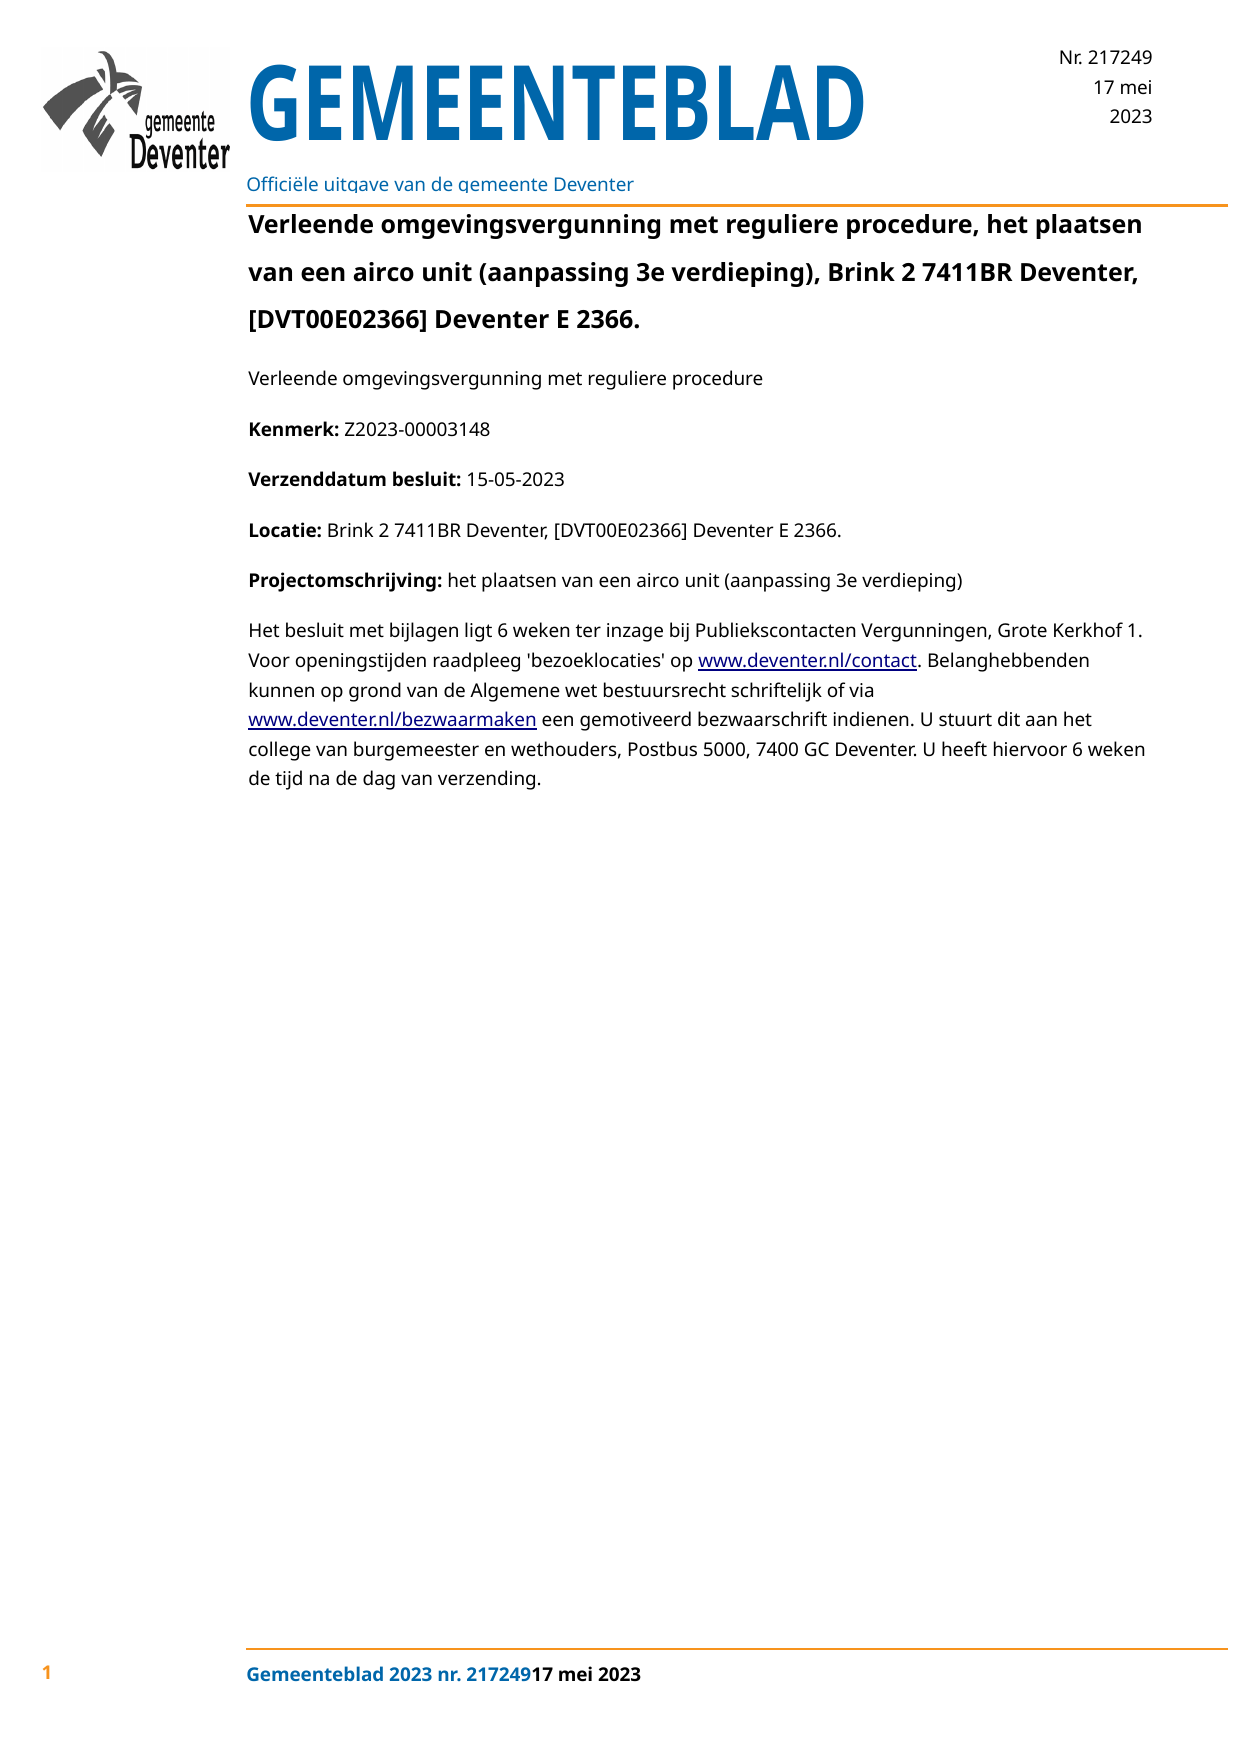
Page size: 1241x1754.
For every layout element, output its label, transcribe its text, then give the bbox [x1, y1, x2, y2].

text Verleende omgevingsvergunning met reguliere procedure, het plaatsen van een airco unit (aanpassing 3e verdieping), Brink 2 7411BR Deventer, [DVT00E02366] Deventer E 2366. [248, 207, 1152, 336]
text Projectomschrijving: het plaatsen van een airco unit (aanpassing 3e verdieping) [248, 567, 1152, 593]
text Kenmerk: Z2023-00003148 [248, 416, 1152, 442]
text Het besluit met bijlagen ligt 6 weken ter inzage bij Publiekscontacten Vergunningen, Grote Kerkhof 1. Voor openingstijden raadpleeg 'bezoeklocaties' op www.deventer.nl/contact. Belanghebbenden kunnen op grond van de Algemene wet bestuursrecht schriftelijk of via www.deventer.nl/bezwaarmaken een gemotiveerd bezwaarschrift indienen. U stuurt dit aan het college van burgemeester en wethouders, Postbus 5000, 7400 GC Deventer. U heeft hiervoor 6 weken de tijd na de dag van verzending. [248, 618, 1152, 791]
picture [41, 47, 231, 172]
text Verleende omgevingsvergunning met reguliere procedure [248, 366, 1152, 391]
text Verzenddatum besluit: 15-05-2023 [248, 466, 1152, 492]
text Locatie: Brink 2 7411BR Deventer, [DVT00E02366] Deventer E 2366. [248, 517, 1152, 542]
